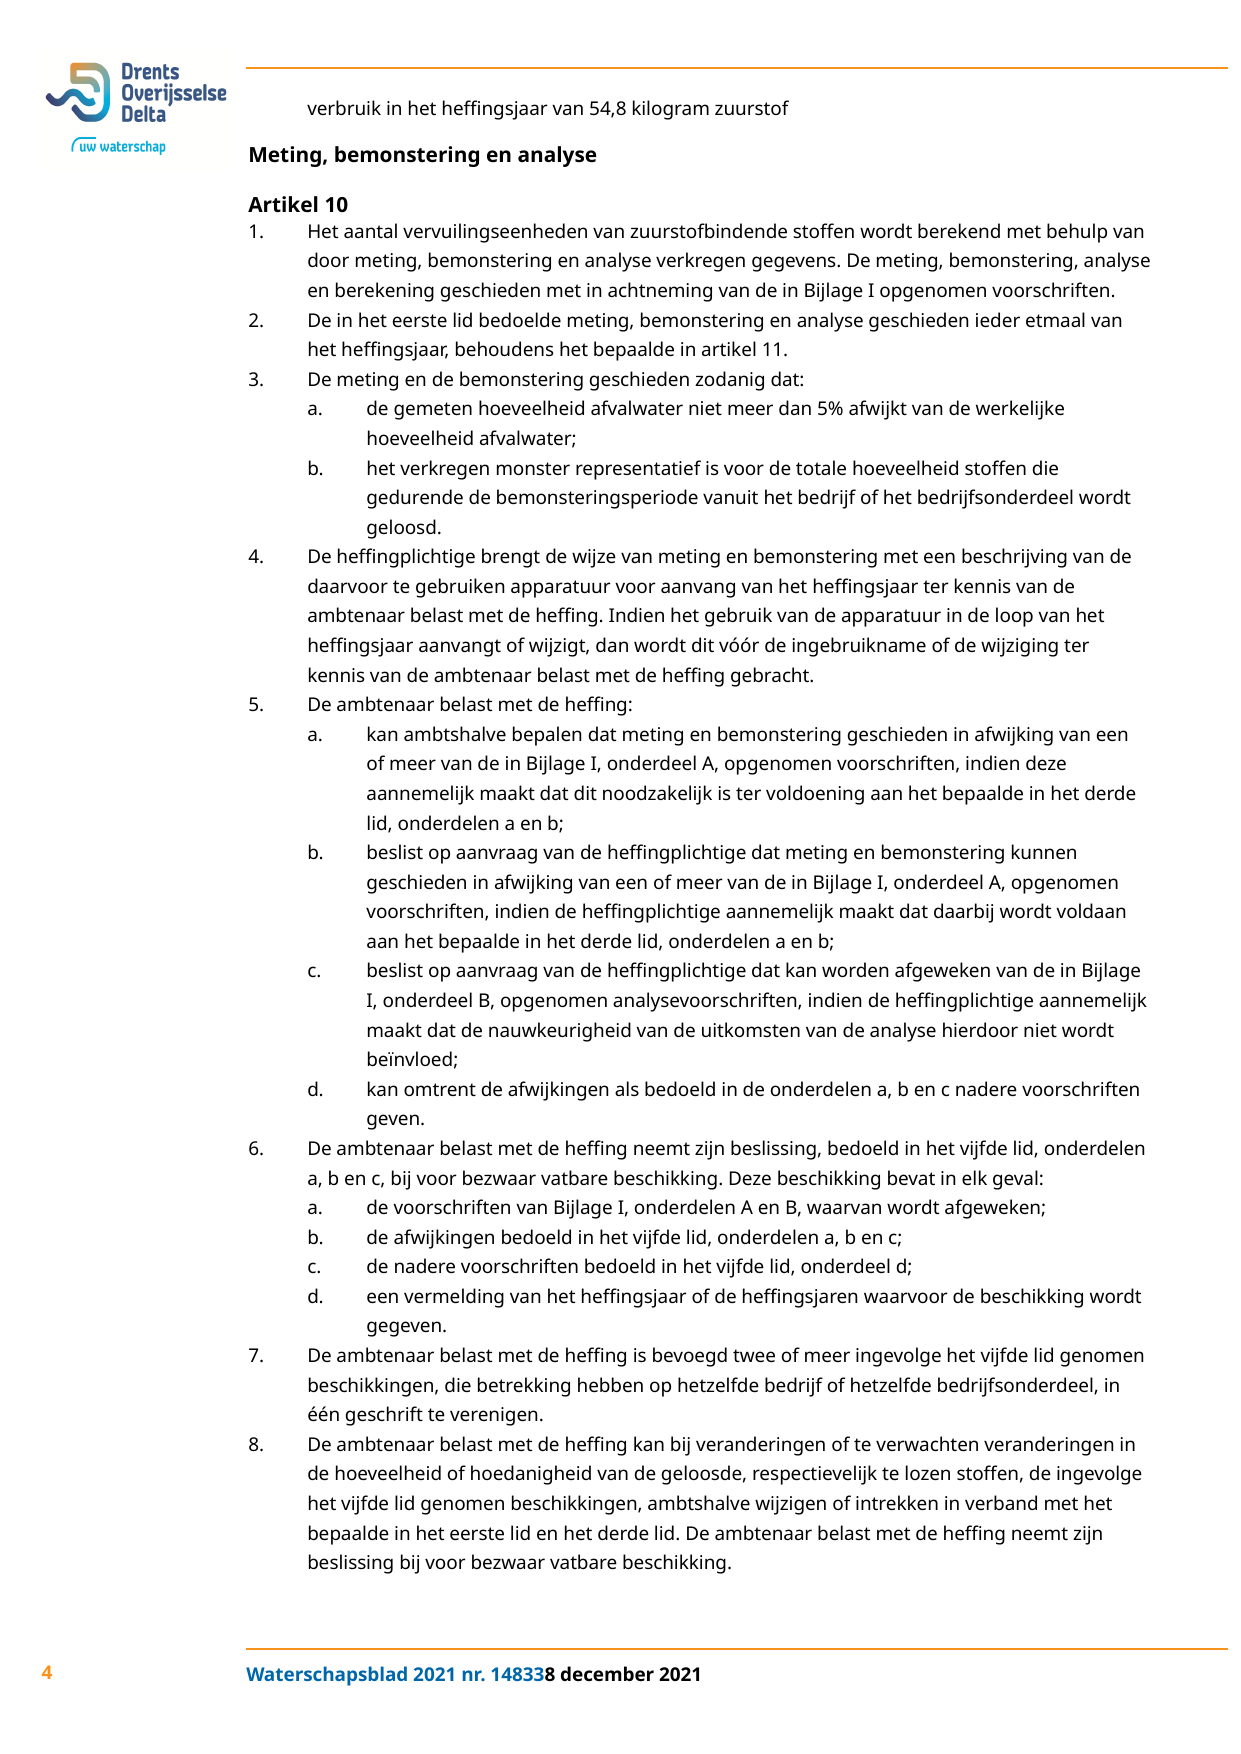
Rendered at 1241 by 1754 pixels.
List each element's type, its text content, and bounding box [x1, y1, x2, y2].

list kan omtrent de afwijkingen als bedoeld in de onderdelen a, b en c nadere voorschriften geven. [307, 1076, 1152, 1131]
text Meting, bemonstering en analyse [248, 140, 1152, 169]
list beslist op aanvraag van de heffingplichtige dat meting en bemonstering kunnen geschieden in afwijking van een of meer van de in Bijlage I, onderdeel A, opgenomen voorschriften, indien de heffingplichtige aannemelijk maakt dat daarbij wordt voldaan aan het bepaalde in het derde lid, onderdelen a en b; [307, 839, 1152, 954]
list De ambtenaar belast met de heffing kan bij veranderingen of te verwachten veranderingen in de hoeveelheid of hoedanigheid van de geloosde, respectievelijk te lozen stoffen, de ingevolge het vijfde lid genomen beschikkingen, ambtshalve wijzigen of intrekken in verband met het bepaalde in het eerste lid en het derde lid. De ambtenaar belast met de heffing neemt zijn beslissing bij voor bezwaar vatbare beschikking. [248, 1431, 1152, 1575]
list kan ambtshalve bepalen dat meting en bemonstering geschieden in afwijking van een of meer van de in Bijlage I, onderdeel A, opgenomen voorschriften, indien deze aannemelijk maakt dat dit noodzakelijk is ter voldoening aan het bepaalde in het derde lid, onderdelen a en b; [307, 721, 1152, 836]
list Het aantal vervuilingseenheden van zuurstofbindende stoffen wordt berekend met behulp van door meting, bemonstering en analyse verkregen gegevens. De meting, bemonstering, analyse en berekening geschieden met in achtneming van de in Bijlage I opgenomen voorschriften. [248, 218, 1152, 303]
list De meting en de bemonstering geschieden zodanig dat: [248, 366, 1152, 392]
list De ambtenaar belast met de heffing: [248, 691, 1152, 717]
list een vermelding van het heffingsjaar of de heffingsjaren waarvoor de beschikking wordt gegeven. [307, 1283, 1152, 1338]
list het verkregen monster representatief is voor de totale hoeveelheid stoffen die gedurende de bemonsteringsperiode vanuit het bedrijf of het bedrijfsonderdeel wordt geloosd. [307, 455, 1152, 540]
picture [41, 47, 231, 172]
list beslist op aanvraag van de heffingplichtige dat kan worden afgeweken van de in Bijlage I, onderdeel B, opgenomen analysevoorschriften, indien de heffingplichtige aannemelijk maakt dat de nauwkeurigheid van de uitkomsten van de analyse hierdoor niet wordt beïnvloed; [307, 958, 1152, 1072]
list verbruik in het heffingsjaar van 54,8 kilogram zuurstof [248, 95, 1152, 121]
list De heffingplichtige brengt de wijze van meting en bemonstering met een beschrijving van de daarvoor te gebruiken apparatuur voor aanvang van het heffingsjaar ter kennis van de ambtenaar belast met de heffing. Indien het gebruik van de apparatuur in de loop van het heffingsjaar aanvangt of wijzigt, dan wordt dit vóór de ingebruikname of de wijziging ter kennis van de ambtenaar belast met de heffing gebracht. [248, 543, 1152, 688]
list De in het eerste lid bedoelde meting, bemonstering en analyse geschieden ieder etmaal van het heffingsjaar, behoudens het bepaalde in artikel 11. [248, 307, 1152, 362]
list de nadere voorschriften bedoeld in het vijfde lid, onderdeel d; [307, 1253, 1152, 1279]
list de gemeten hoeveelheid afvalwater niet meer dan 5% afwijkt van de werkelijke hoeveelheid afvalwater; [307, 396, 1152, 451]
list de afwijkingen bedoeld in het vijfde lid, onderdelen a, b en c; [307, 1224, 1152, 1250]
text Artikel 10 [248, 190, 1152, 218]
list De ambtenaar belast met de heffing neemt zijn beslissing, bedoeld in het vijfde lid, onderdelen a, b en c, bij voor bezwaar vatbare beschikking. Deze beschikking bevat in elk geval: [248, 1135, 1152, 1191]
list de voorschriften van Bijlage I, onderdelen A en B, waarvan wordt afgeweken; [307, 1194, 1152, 1220]
list De ambtenaar belast met de heffing is bevoegd twee of meer ingevolge het vijfde lid genomen beschikkingen, die betrekking hebben op hetzelfde bedrijf of hetzelfde bedrijfsonderdeel, in één geschrift te verenigen. [248, 1342, 1152, 1427]
